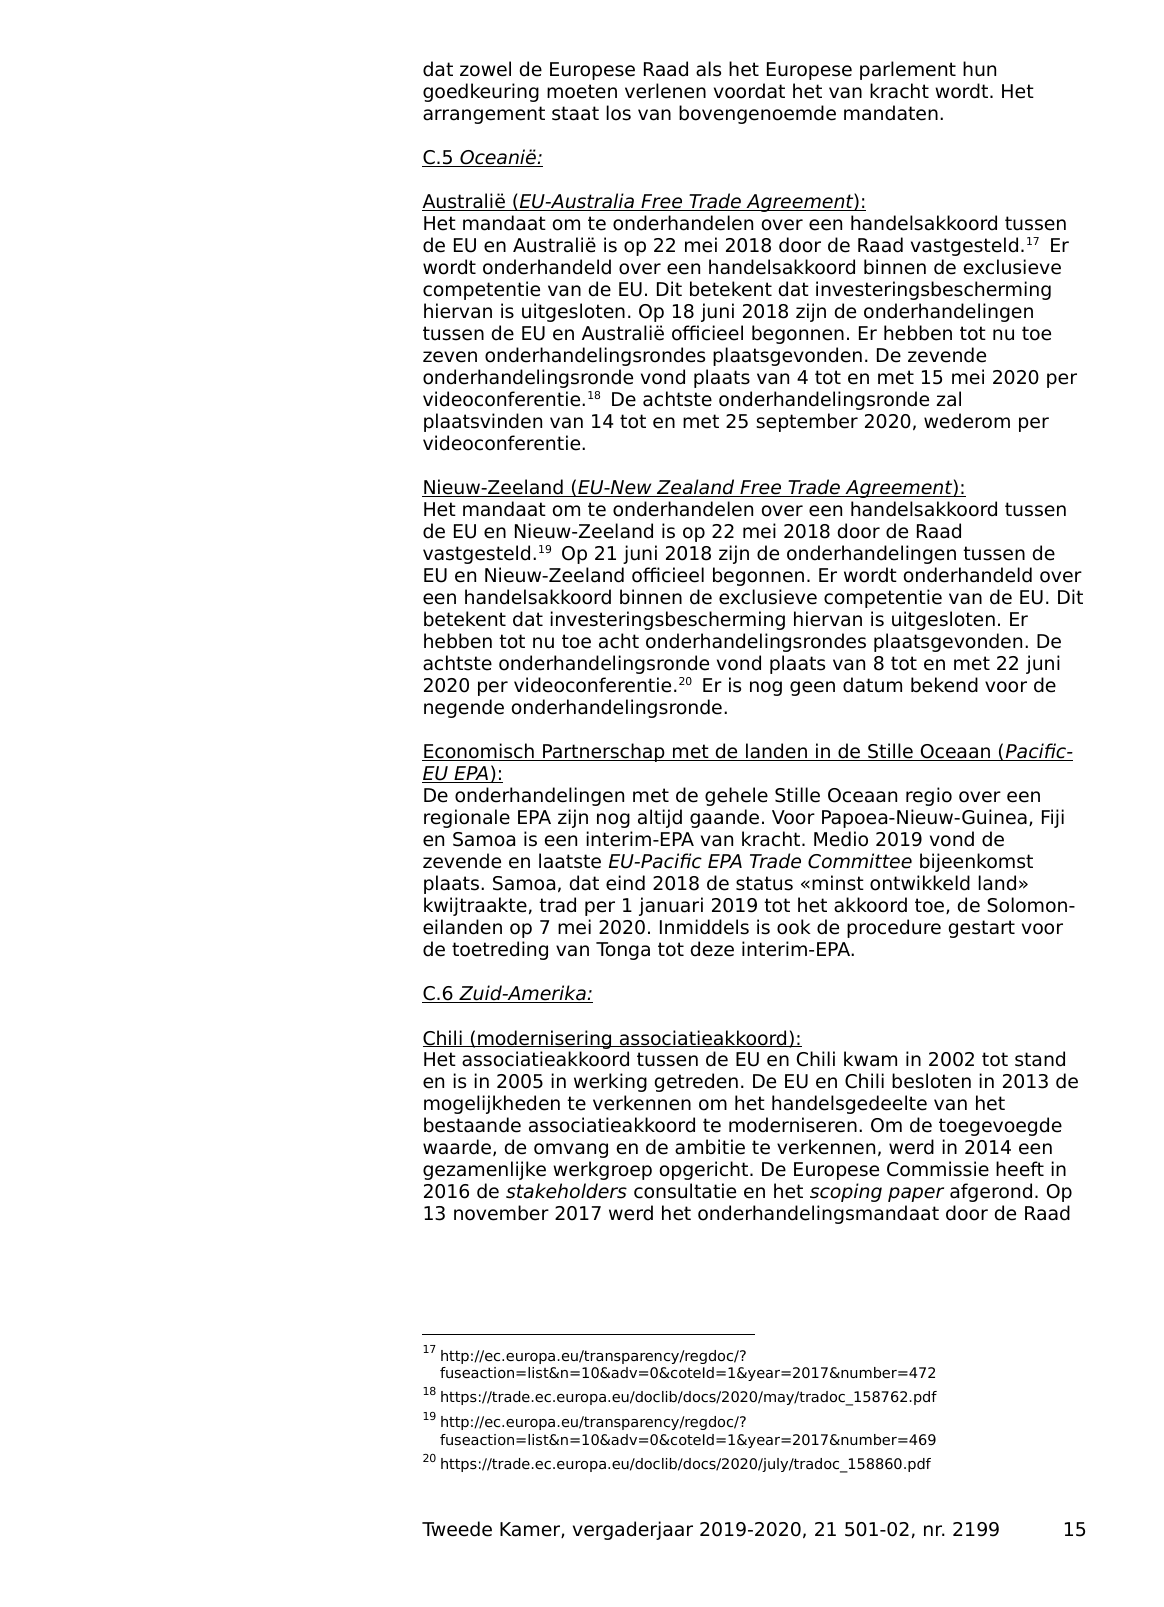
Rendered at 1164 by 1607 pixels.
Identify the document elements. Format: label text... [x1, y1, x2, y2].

text C.5 Oceanië: [422, 147, 1087, 169]
text Chili (modernisering associatieakkoord): [422, 1027, 1087, 1049]
text https://trade.ec.europa.eu/doclib/docs/2020/july/tradoc_158860.pdf [422, 1452, 1087, 1474]
text Het associatieakkoord tussen de EU en Chili kwam in 2002 tot stand en is in 2005 in werking getreden. De EU en Chili besloten in 2013 de mogelijkheden te verkennen om het handelsgedeelte van het bestaande associatieakkoord te moderniseren. Om de toegevoegde waarde, de omvang en de ambitie te verkennen, werd in 2014 een gezamenlijke werkgroep opgericht. De Europese Commissie heeft in 2016 de stakeholders consultatie en het scoping paper afgerond. Op 13 november 2017 werd het onderhandelingsmandaat door de Raad [422, 1049, 1087, 1269]
text dat zowel de Europese Raad als het Europese parlement hun goedkeuring moeten verlenen voordat het van kracht wordt. Het arrangement staat los van bovengenoemde mandaten. [422, 59, 1087, 125]
text Economisch Partnerschap met de landen in de Stille Oceaan (Pacific-EU EPA): [422, 741, 1087, 785]
text De onderhandelingen met de gehele Stille Oceaan regio over een regionale EPA zijn nog altijd gaande. Voor Papoea-Nieuw-Guinea, Fiji en Samoa is een interim-EPA van kracht. Medio 2019 vond de zevende en laatste EU-Pacific EPA Trade Committee bijeenkomst plaats. Samoa, dat eind 2018 de status «minst ontwikkeld land» kwijtraakte, trad per 1 januari 2019 tot het akkoord toe, de Solomon-eilanden op 7 mei 2020. Inmiddels is ook de procedure gestart voor de toetreding van Tonga tot deze interim-EPA. [422, 785, 1087, 961]
text Het mandaat om te onderhandelen over een handelsakkoord tussen de EU en Australië is op 22 mei 2018 door de Raad vastgesteld. Er wordt onderhandeld over een handelsakkoord binnen de exclusieve competentie van de EU. Dit betekent dat investeringsbescherming hiervan is uitgesloten. Op 18 juni 2018 zijn de onderhandelingen tussen de EU en Australië officieel begonnen. Er hebben tot nu toe zeven onderhandelingsrondes plaatsgevonden. De zevende onderhandelingsronde vond plaats van 4 tot en met 15 mei 2020 per videoconferentie. De achtste onderhandelingsronde zal plaatsvinden van 14 tot en met 25 september 2020, wederom per videoconferentie. [422, 213, 1087, 455]
text https://trade.ec.europa.eu/doclib/docs/2020/may/tradoc_158762.pdf [422, 1385, 1087, 1407]
text Het mandaat om te onderhandelen over een handelsakkoord tussen de EU en Nieuw-Zeeland is op 22 mei 2018 door de Raad vastgesteld. Op 21 juni 2018 zijn de onderhandelingen tussen de EU en Nieuw-Zeeland officieel begonnen. Er wordt onderhandeld over een handelsakkoord binnen de exclusieve competentie van de EU. Dit betekent dat investeringsbescherming hiervan is uitgesloten. Er hebben tot nu toe acht onderhandelingsrondes plaatsgevonden. De achtste onderhandelingsronde vond plaats van 8 tot en met 22 juni 2020 per videoconferentie. Er is nog geen datum bekend voor de negende onderhandelingsronde. [422, 499, 1087, 719]
text http://ec.europa.eu/transparency/regdoc/?fuseaction=list&n=10&adv=0&coteId=1&year=2017&number=469 [422, 1410, 1087, 1449]
text C.6 Zuid-Amerika: [422, 983, 1087, 1005]
text Nieuw-Zeeland (EU-New Zealand Free Trade Agreement): [422, 477, 1087, 499]
text http://ec.europa.eu/transparency/regdoc/?fuseaction=list&n=10&adv=0&coteId=1&year=2017&number=472 [422, 1343, 1087, 1382]
text Australië (EU-Australia Free Trade Agreement): [422, 191, 1087, 213]
